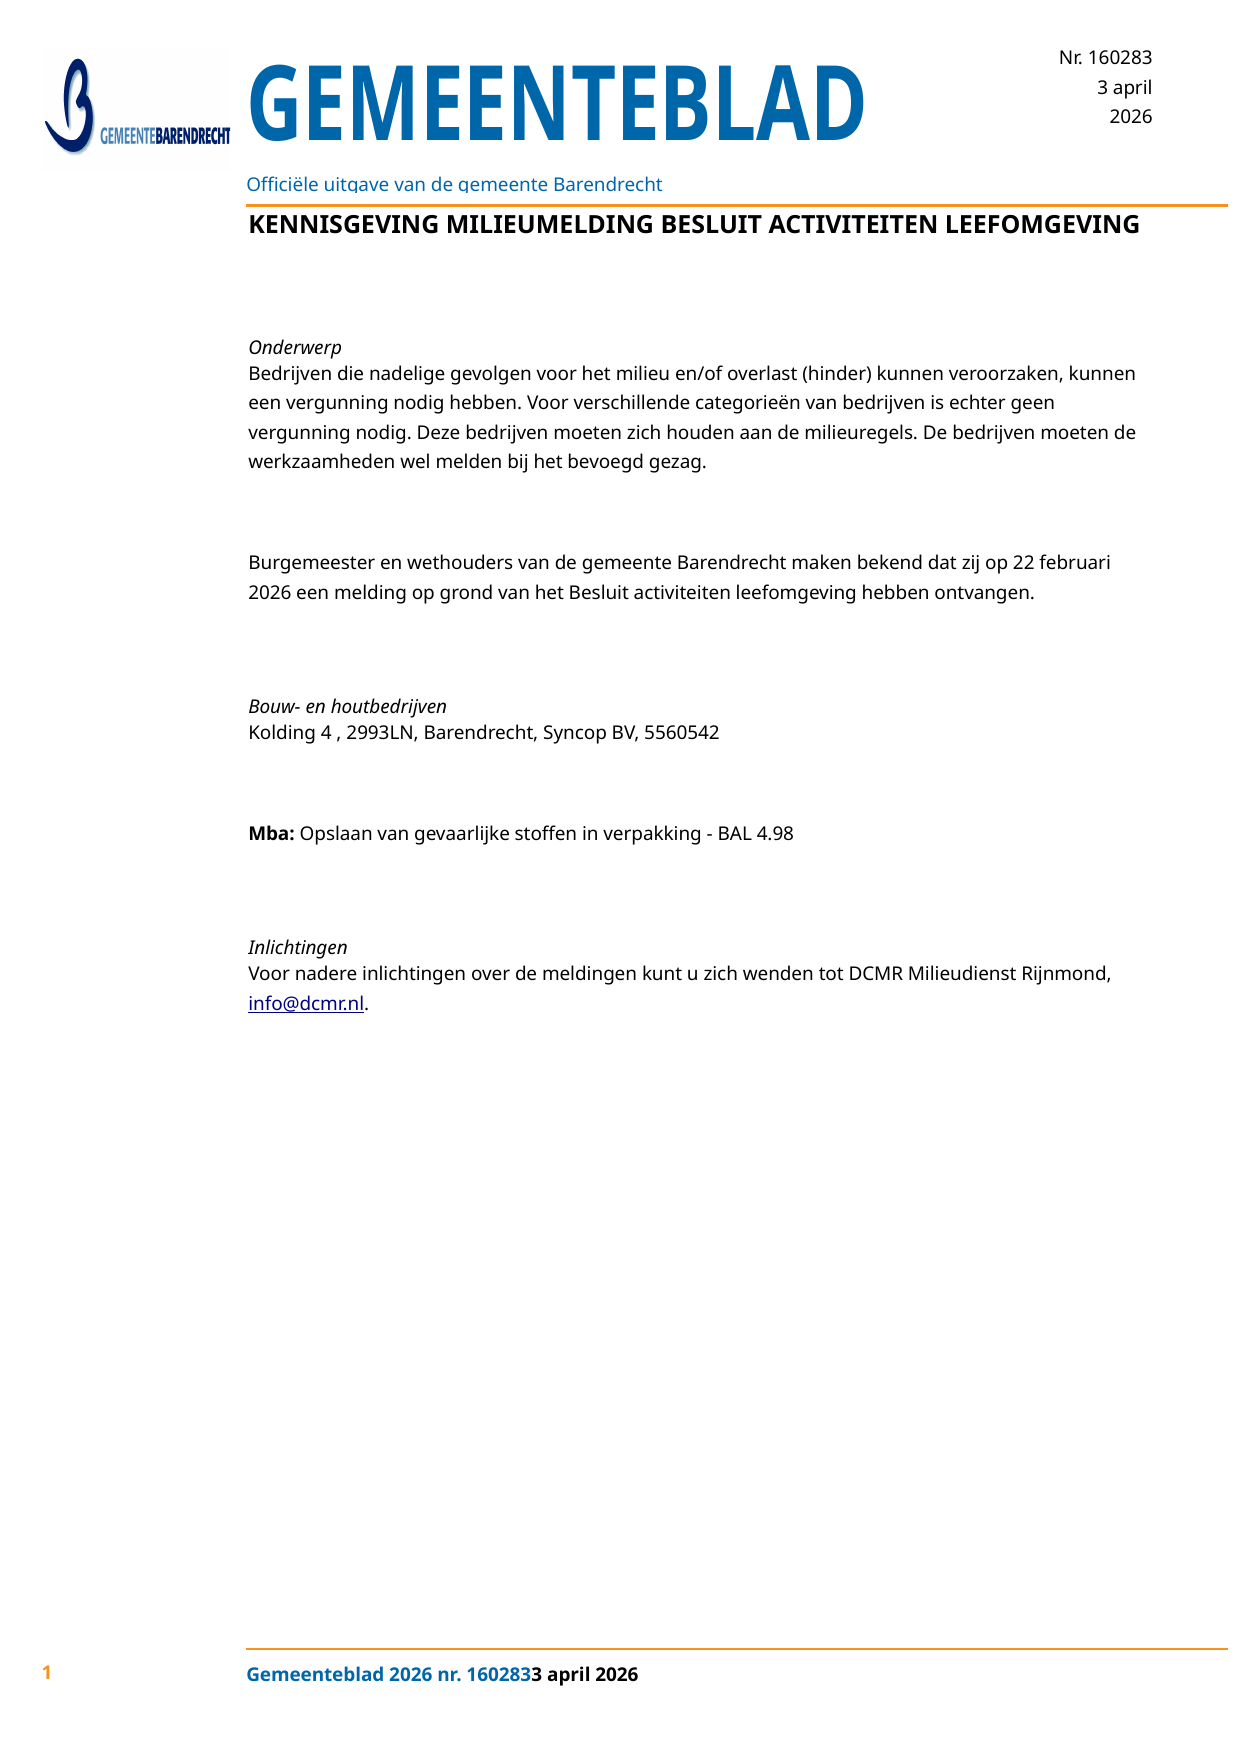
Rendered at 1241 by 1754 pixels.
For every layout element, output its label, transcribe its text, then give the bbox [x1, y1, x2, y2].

text Burgemeester en wethouders van de gemeente Barendrecht maken bekend dat zij op 22 februari 2026 een melding op grond van het Besluit activiteiten leefomgeving hebben ontvangen. [248, 549, 1152, 605]
text Bouw- en houtbedrijven [248, 693, 1152, 719]
text Kolding 4 , 2993LN, Barendrecht, Syncop BV, 5560542 [248, 719, 1152, 745]
text KENNISGEVING MILIEUMELDING BESLUIT ACTIVITEITEN LEEFOMGEVING [248, 207, 1152, 241]
text Inlichtingen [248, 934, 1152, 960]
text Onderwerp [248, 334, 1152, 360]
text Bedrijven die nadelige gevolgen voor het milieu en/of overlast (hinder) kunnen veroorzaken, kunnen een vergunning nodig hebben. Voor verschillende categorieën van bedrijven is echter geen vergunning nodig. Deze bedrijven moeten zich houden aan de milieuregels. De bedrijven moeten de werkzaamheden wel melden bij het bevoegd gezag. [248, 360, 1152, 474]
picture [41, 47, 231, 172]
text Mba: Opslaan van gevaarlijke stoffen in verpakking - BAL 4.98 [248, 820, 1152, 846]
text Voor nadere inlichtingen over de meldingen kunt u zich wenden tot DCMR Milieudienst Rijnmond, info@dcmr.nl. [248, 960, 1152, 1016]
